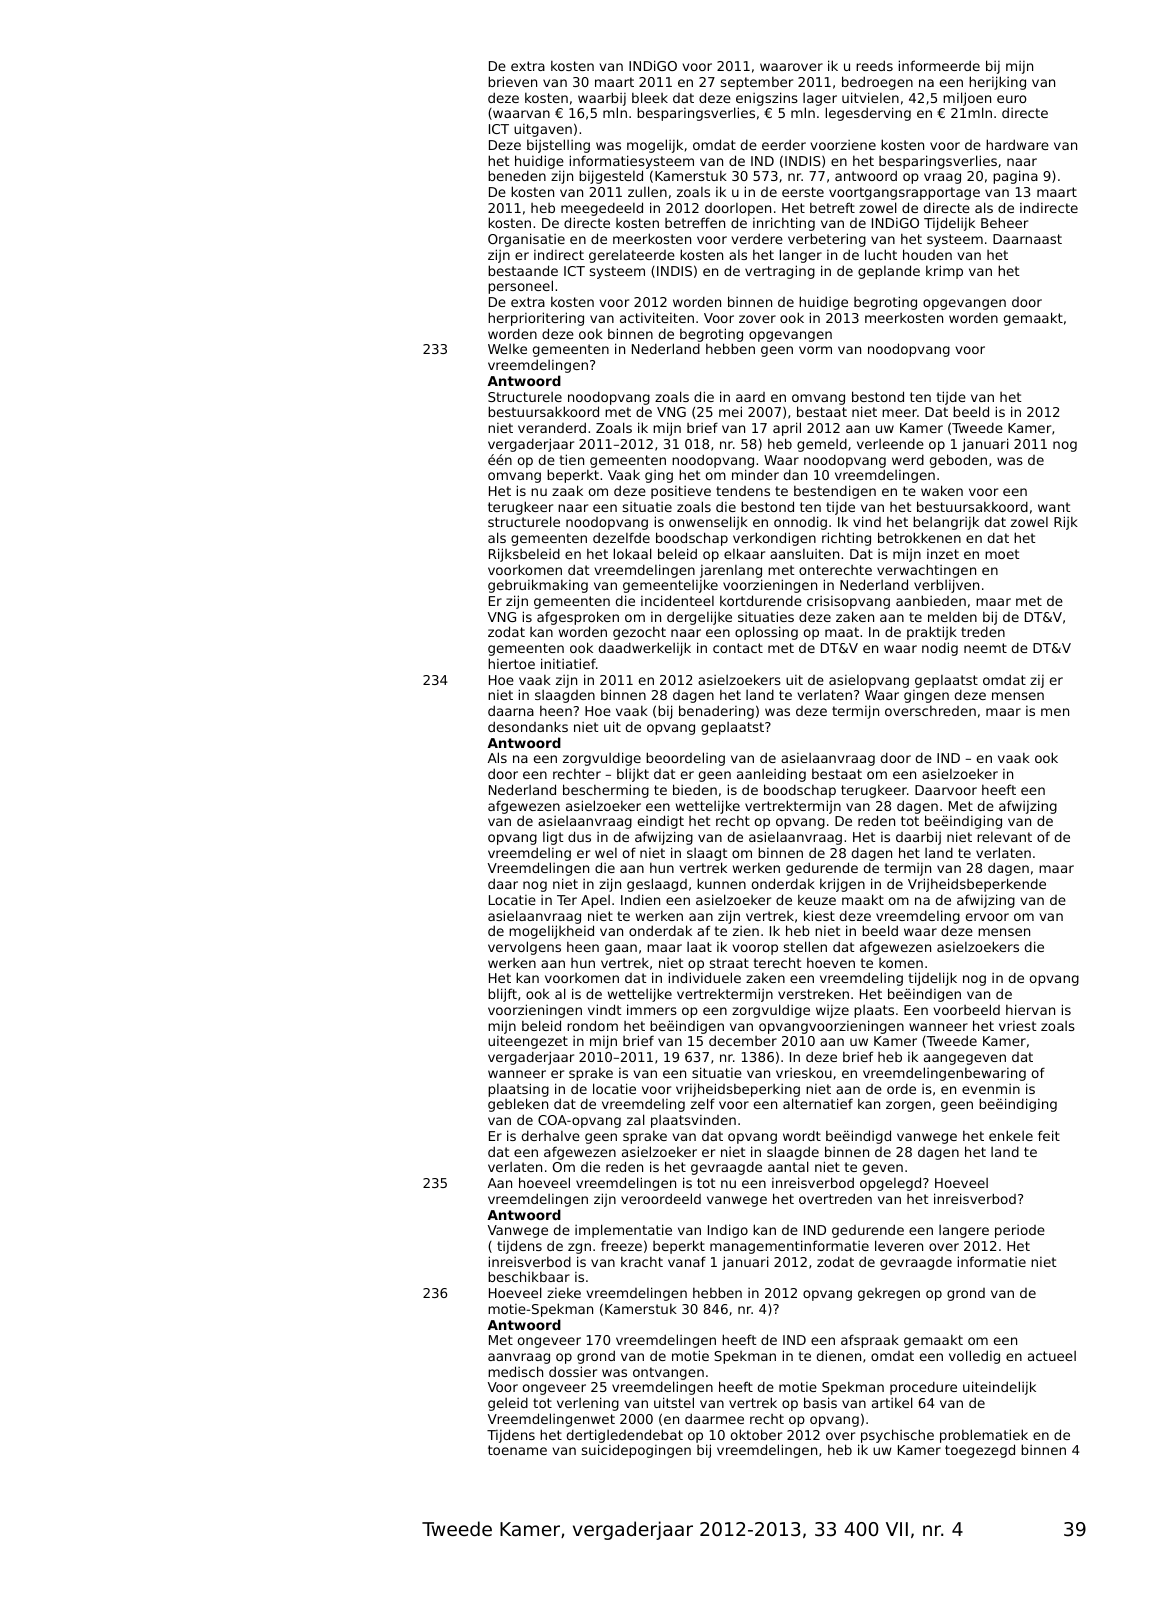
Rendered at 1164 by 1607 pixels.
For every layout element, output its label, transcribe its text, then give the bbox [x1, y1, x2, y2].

table_cell Hoe vaak zijn in 2011 en 2012 asielzoekers uit de asielopvang geplaatst omdat zij er niet in slaagden binnen 28 dagen het land te verlaten? Waar gingen deze mensen daarna heen? Hoe vaak (bij benadering) was deze termijn overschreden, maar is men desondanks niet uit de opvang geplaatst? Antwoord Als na een zorgvuldige beoordeling van de asielaanvraag door de IND – en vaak ook door een rechter – blijkt dat er geen aanleiding bestaat om een asielzoeker in Nederland bescherming te bieden, is de boodschap terugkeer. Daarvoor heeft een afgewezen asielzoeker een wettelijke vertrektermijn van 28 dagen. Met de afwijzing van de asielaanvraag eindigt het recht op opvang. De reden tot beëindiging van de opvang ligt dus in de afwijzing van de asielaanvraag. Het is daarbij niet relevant of de vreemdeling er wel of niet in slaagt om binnen de 28 dagen het land te verlaten. Vreemdelingen die aan hun vertrek werken gedurende de termijn van 28 dagen, maar daar nog niet in zijn geslaagd, kunnen onderdak krijgen in de Vrijheidsbeperkende Locatie in Ter Apel. Indien een asielzoeker de keuze maakt om na de afwijzing van de asielaanvraag niet te werken aan zijn vertrek, kiest deze vreemdeling ervoor om van de mogelijkheid van onderdak af te zien. Ik heb niet in beeld waar deze mensen vervolgens heen gaan, maar laat ik voorop stellen dat afgewezen asielzoekers die werken aan hun vertrek, niet op straat terecht hoeven te komen. Het kan voorkomen dat in individuele zaken een vreemdeling tijdelijk nog in de opvang blijft, ook al is de wettelijke vertrektermijn verstreken. Het beëindigen van de voorzieningen vindt immers op een zorgvuldige wijze plaats. Een voorbeeld hiervan is mijn beleid rondom het beëindigen van opvangvoorzieningen wanneer het vriest zoals uiteengezet in mijn brief van 15 december 2010 aan uw Kamer (Tweede Kamer, vergaderjaar 2010–2011, 19 637, nr. 1386). In deze brief heb ik aangegeven dat wanneer er sprake is van een situatie van vrieskou, en vreemdelingenbewaring of plaatsing in de locatie voor vrijheidsbeperking niet aan de orde is, en evenmin is gebleken dat de vreemdeling zelf voor een alternatief kan zorgen, geen beëindiging van de COA-opvang zal plaatsvinden. Er is derhalve geen sprake van dat opvang wordt beëindigd vanwege het enkele feit dat een afgewezen asielzoeker er niet in slaagde binnen de 28 dagen het land te verlaten. Om die reden is het gevraagde aantal niet te geven. [481, 673, 1087, 1176]
table_cell De extra kosten van INDiGO voor 2011, waarover ik u reeds informeerde bij mijn brieven van 30 maart 2011 en 27 september 2011, bedroegen na een herijking van deze kosten, waarbij bleek dat deze enigszins lager uitvielen, 42,5 miljoen euro (waarvan € 16,5 mln. besparingsverlies, € 5 mln. legesderving en € 21mln. directe ICT uitgaven). Deze bijstelling was mogelijk, omdat de eerder voorziene kosten voor de hardware van het huidige informatiesysteem van de IND (INDIS) en het besparingsverlies, naar beneden zijn bijgesteld (Kamerstuk 30 573, nr. 77, antwoord op vraag 20, pagina 9). De kosten van 2011 zullen, zoals ik u in de eerste voortgangsrapportage van 13 maart 2011, heb meegedeeld in 2012 doorlopen. Het betreft zowel de directe als de indirecte kosten. De directe kosten betreffen de inrichting van de INDiGO Tijdelijk Beheer Organisatie en de meerkosten voor verdere verbetering van het systeem. Daarnaast zijn er indirect gerelateerde kosten als het langer in de lucht houden van het bestaande ICT systeem (INDIS) en de vertraging in de geplande krimp van het personeel. De extra kosten voor 2012 worden binnen de huidige begroting opgevangen door herprioritering van activiteiten. Voor zover ook in 2013 meerkosten worden gemaakt, worden deze ook binnen de begroting opgevangen [481, 59, 1087, 342]
table_cell 234 [422, 673, 481, 1176]
table_cell Welke gemeenten in Nederland hebben geen vorm van noodopvang voor vreemdelingen? Antwoord Structurele noodopvang zoals die in aard en omvang bestond ten tijde van het bestuursakkoord met de VNG (25 mei 2007), bestaat niet meer. Dat beeld is in 2012 niet veranderd. Zoals ik mijn brief van 17 april 2012 aan uw Kamer (Tweede Kamer, vergaderjaar 2011–2012, 31 018, nr. 58) heb gemeld, verleende op 1 januari 2011 nog één op de tien gemeenten noodopvang. Waar noodopvang werd geboden, was de omvang beperkt. Vaak ging het om minder dan 10 vreemdelingen. Het is nu zaak om deze positieve tendens te bestendigen en te waken voor een terugkeer naar een situatie zoals die bestond ten tijde van het bestuursakkoord, want structurele noodopvang is onwenselijk en onnodig. Ik vind het belangrijk dat zowel Rijk als gemeenten dezelfde boodschap verkondigen richting betrokkenen en dat het Rijksbeleid en het lokaal beleid op elkaar aansluiten. Dat is mijn inzet en moet voorkomen dat vreemdelingen jarenlang met onterechte verwachtingen en gebruikmaking van gemeentelijke voorzieningen in Nederland verblijven. Er zijn gemeenten die incidenteel kortdurende crisisopvang aanbieden, maar met de VNG is afgesproken om in dergelijke situaties deze zaken aan te melden bij de DT&V, zodat kan worden gezocht naar een oplossing op maat. In de praktijk treden gemeenten ook daadwerkelijk in contact met de DT&V en waar nodig neemt de DT&V hiertoe initiatief. [481, 342, 1087, 672]
table_cell Aan hoeveel vreemdelingen is tot nu een inreisverbod opgelegd? Hoeveel vreemdelingen zijn veroordeeld vanwege het overtreden van het inreisverbod? Antwoord Vanwege de implementatie van Indigo kan de IND gedurende een langere periode ( tijdens de zgn. freeze) beperkt managementinformatie leveren over 2012. Het inreisverbod is van kracht vanaf 1 januari 2012, zodat de gevraagde informatie niet beschikbaar is. [481, 1176, 1087, 1286]
table_cell 233 [422, 342, 481, 672]
table_cell Hoeveel zieke vreemdelingen hebben in 2012 opvang gekregen op grond van de motie-Spekman (Kamerstuk 30 846, nr. 4)? Antwoord Met ongeveer 170 vreemdelingen heeft de IND een afspraak gemaakt om een aanvraag op grond van de motie Spekman in te dienen, omdat een volledig en actueel medisch dossier was ontvangen. Voor ongeveer 25 vreemdelingen heeft de motie Spekman procedure uiteindelijk geleid tot verlening van uitstel van vertrek op basis van artikel 64 van de Vreemdelingenwet 2000 (en daarmee recht op opvang). Tijdens het dertigledendebat op 10 oktober 2012 over psychische problematiek en de toename van suicidepogingen bij vreemdelingen, heb ik uw Kamer toegezegd binnen 4 [481, 1286, 1087, 1459]
table_cell 235 [422, 1176, 481, 1286]
table_cell [422, 59, 481, 342]
table_cell 236 [422, 1286, 481, 1459]
